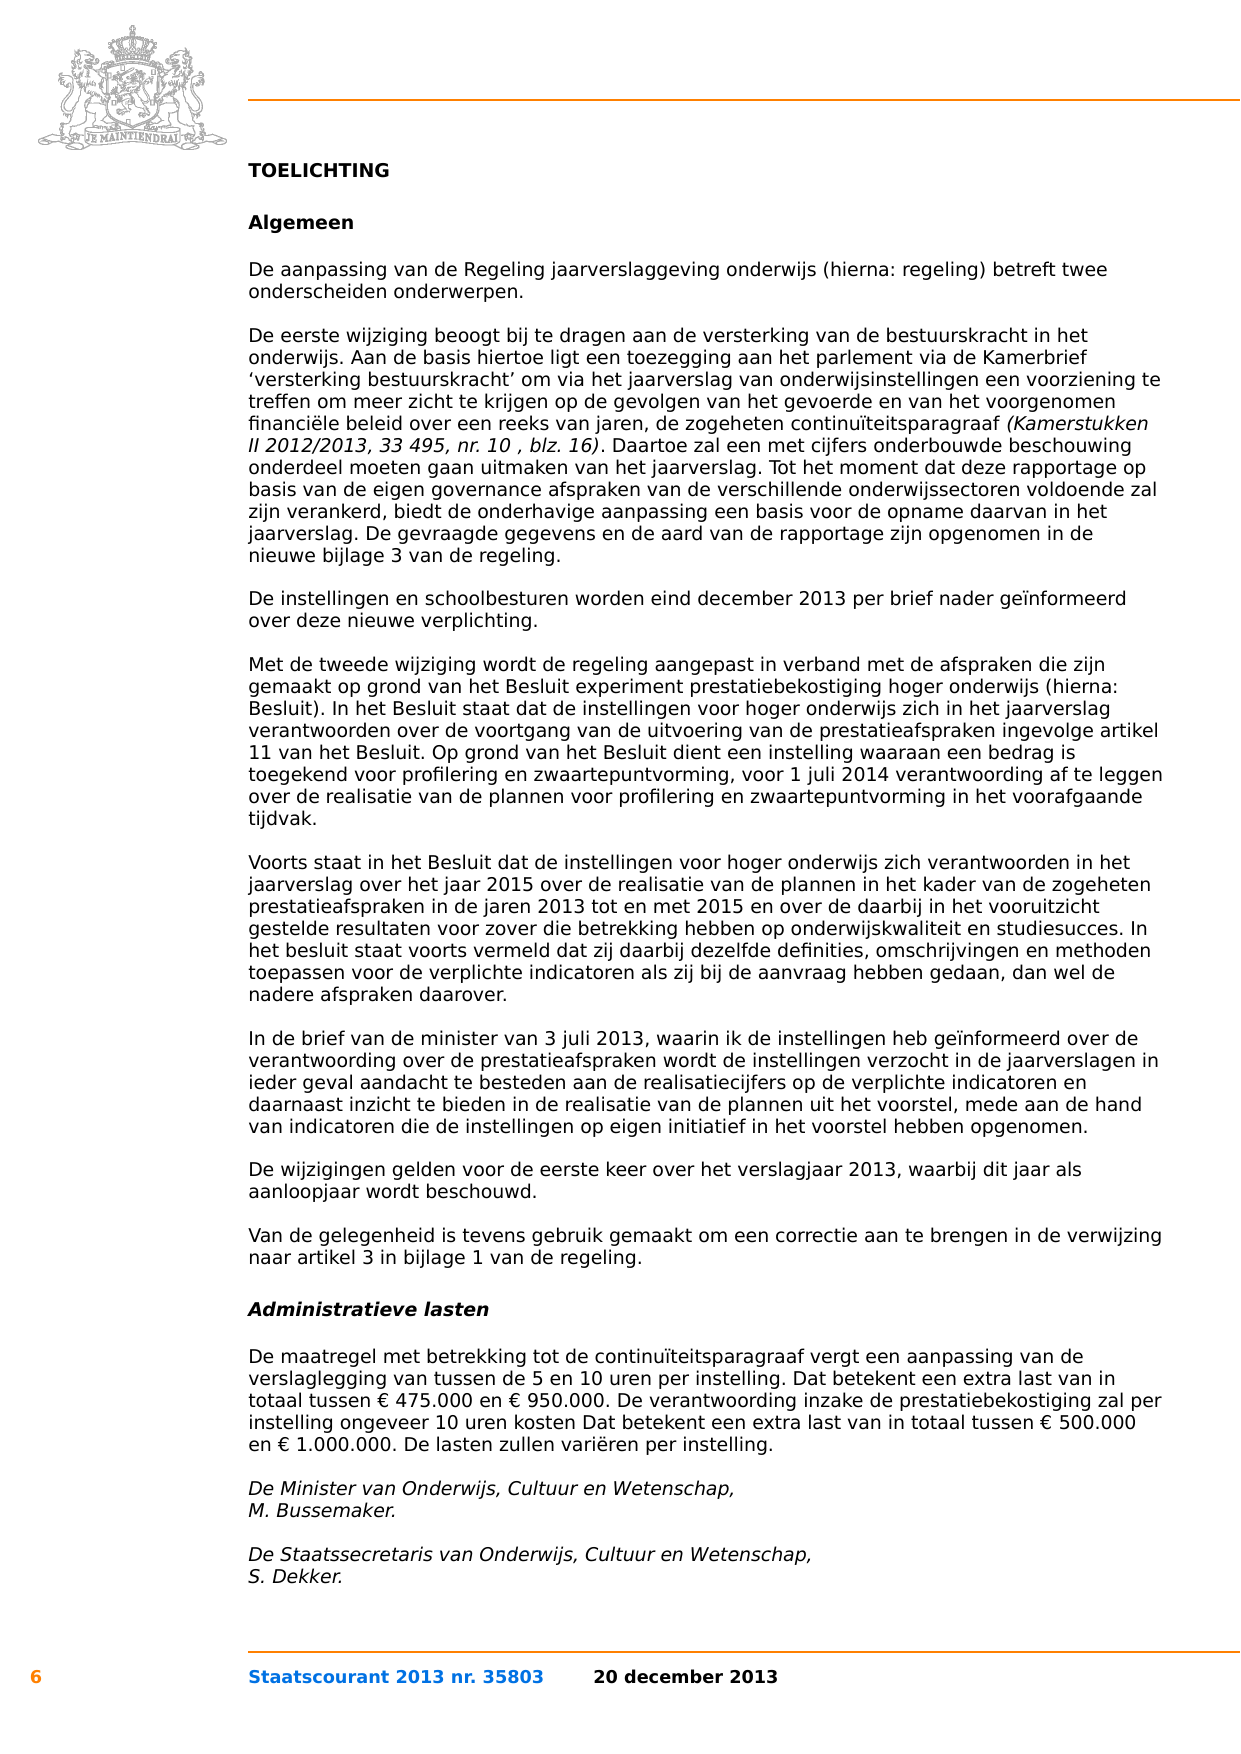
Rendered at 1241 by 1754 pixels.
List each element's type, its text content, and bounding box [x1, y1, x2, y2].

text Met de tweede wijziging wordt de regeling aangepast in verband met de afspraken die zijn gemaakt op grond van het Besluit experiment prestatiebekostiging hoger onderwijs (hierna: Besluit). In het Besluit staat dat de instellingen voor hoger onderwijs zich in het jaarverslag verantwoorden over de voortgang van de uitvoering van de prestatieafspraken ingevolge artikel 11 van het Besluit. Op grond van het Besluit dient een instelling waaraan een bedrag is toegekend voor profilering en zwaartepuntvorming, voor 1 juli 2014 verantwoording af te leggen over de realisatie van de plannen voor profilering en zwaartepuntvorming in het voorafgaande tijdvak. [248, 654, 1163, 830]
subtitle Algemeen [248, 212, 1163, 234]
text In de brief van de minister van 3 juli 2013, waarin ik de instellingen heb geïnformeerd over de verantwoording over de prestatieafspraken wordt de instellingen verzocht in de jaarverslagen in ieder geval aandacht te besteden aan de realisatiecijfers op de verplichte indicatoren en daarnaast inzicht te bieden in de realisatie van de plannen uit het voorstel, mede aan de hand van indicatoren die de instellingen op eigen initiatief in het voorstel hebben opgenomen. [248, 1028, 1163, 1137]
text De Staatssecretaris van Onderwijs, Cultuur en Wetenschap, S. Dekker. [248, 1544, 1163, 1588]
text Van de gelegenheid is tevens gebruik gemaakt om een correctie aan te brengen in de verwijzing naar artikel 3 in bijlage 1 van de regeling. [248, 1225, 1163, 1269]
text De wijzigingen gelden voor de eerste keer over het verslagjaar 2013, waarbij dit jaar als aanloopjaar wordt beschouwd. [248, 1159, 1163, 1203]
text De Minister van Onderwijs, Cultuur en Wetenschap, M. Bussemaker. [248, 1478, 1163, 1522]
text De eerste wijziging beoogt bij te dragen aan de versterking van de bestuurskracht in het onderwijs. Aan de basis hiertoe ligt een toezegging aan het parlement via de Kamerbrief ‘versterking bestuurskracht’ om via het jaarverslag van onderwijsinstellingen een voorziening te treffen om meer zicht te krijgen op de gevolgen van het gevoerde en van het voorgenomen financiële beleid over een reeks van jaren, de zogeheten continuïteitsparagraaf (Kamerstukken II 2012/2013, 33 495, nr. 10 , blz. 16). Daartoe zal een met cijfers onderbouwde beschouwing onderdeel moeten gaan uitmaken van het jaarverslag. Tot het moment dat deze rapportage op basis van de eigen governance afspraken van de verschillende onderwijssectoren voldoende zal zijn verankerd, biedt de onderhavige aanpassing een basis voor de opname daarvan in het jaarverslag. De gevraagde gegevens en de aard van de rapportage zijn opgenomen in de nieuwe bijlage 3 van de regeling. [248, 325, 1163, 566]
picture [38, 25, 227, 150]
subtitle Administratieve lasten [248, 1299, 1163, 1321]
text De instellingen en schoolbesturen worden eind december 2013 per brief nader geïnformeerd over deze nieuwe verplichting. [248, 588, 1163, 632]
subtitle TOELICHTING [248, 160, 1163, 182]
text De aanpassing van de Regeling jaarverslaggeving onderwijs (hierna: regeling) betreft twee onderscheiden onderwerpen. [248, 259, 1163, 303]
text De maatregel met betrekking tot de continuïteitsparagraaf vergt een aanpassing van de verslaglegging van tussen de 5 en 10 uren per instelling. Dat betekent een extra last van in totaal tussen € 475.000 en € 950.000. De verantwoording inzake de prestatiebekostiging zal per instelling ongeveer 10 uren kosten Dat betekent een extra last van in totaal tussen € 500.000 en € 1.000.000. De lasten zullen variëren per instelling. [248, 1346, 1163, 1456]
text Voorts staat in het Besluit dat de instellingen voor hoger onderwijs zich verantwoorden in het jaarverslag over het jaar 2015 over de realisatie van de plannen in het kader van de zogeheten prestatieafspraken in de jaren 2013 tot en met 2015 en over de daarbij in het vooruitzicht gestelde resultaten voor zover die betrekking hebben op onderwijskwaliteit en studiesucces. In het besluit staat voorts vermeld dat zij daarbij dezelfde definities, omschrijvingen en methoden toepassen voor de verplichte indicatoren als zij bij de aanvraag hebben gedaan, dan wel de nadere afspraken daarover. [248, 852, 1163, 1006]
